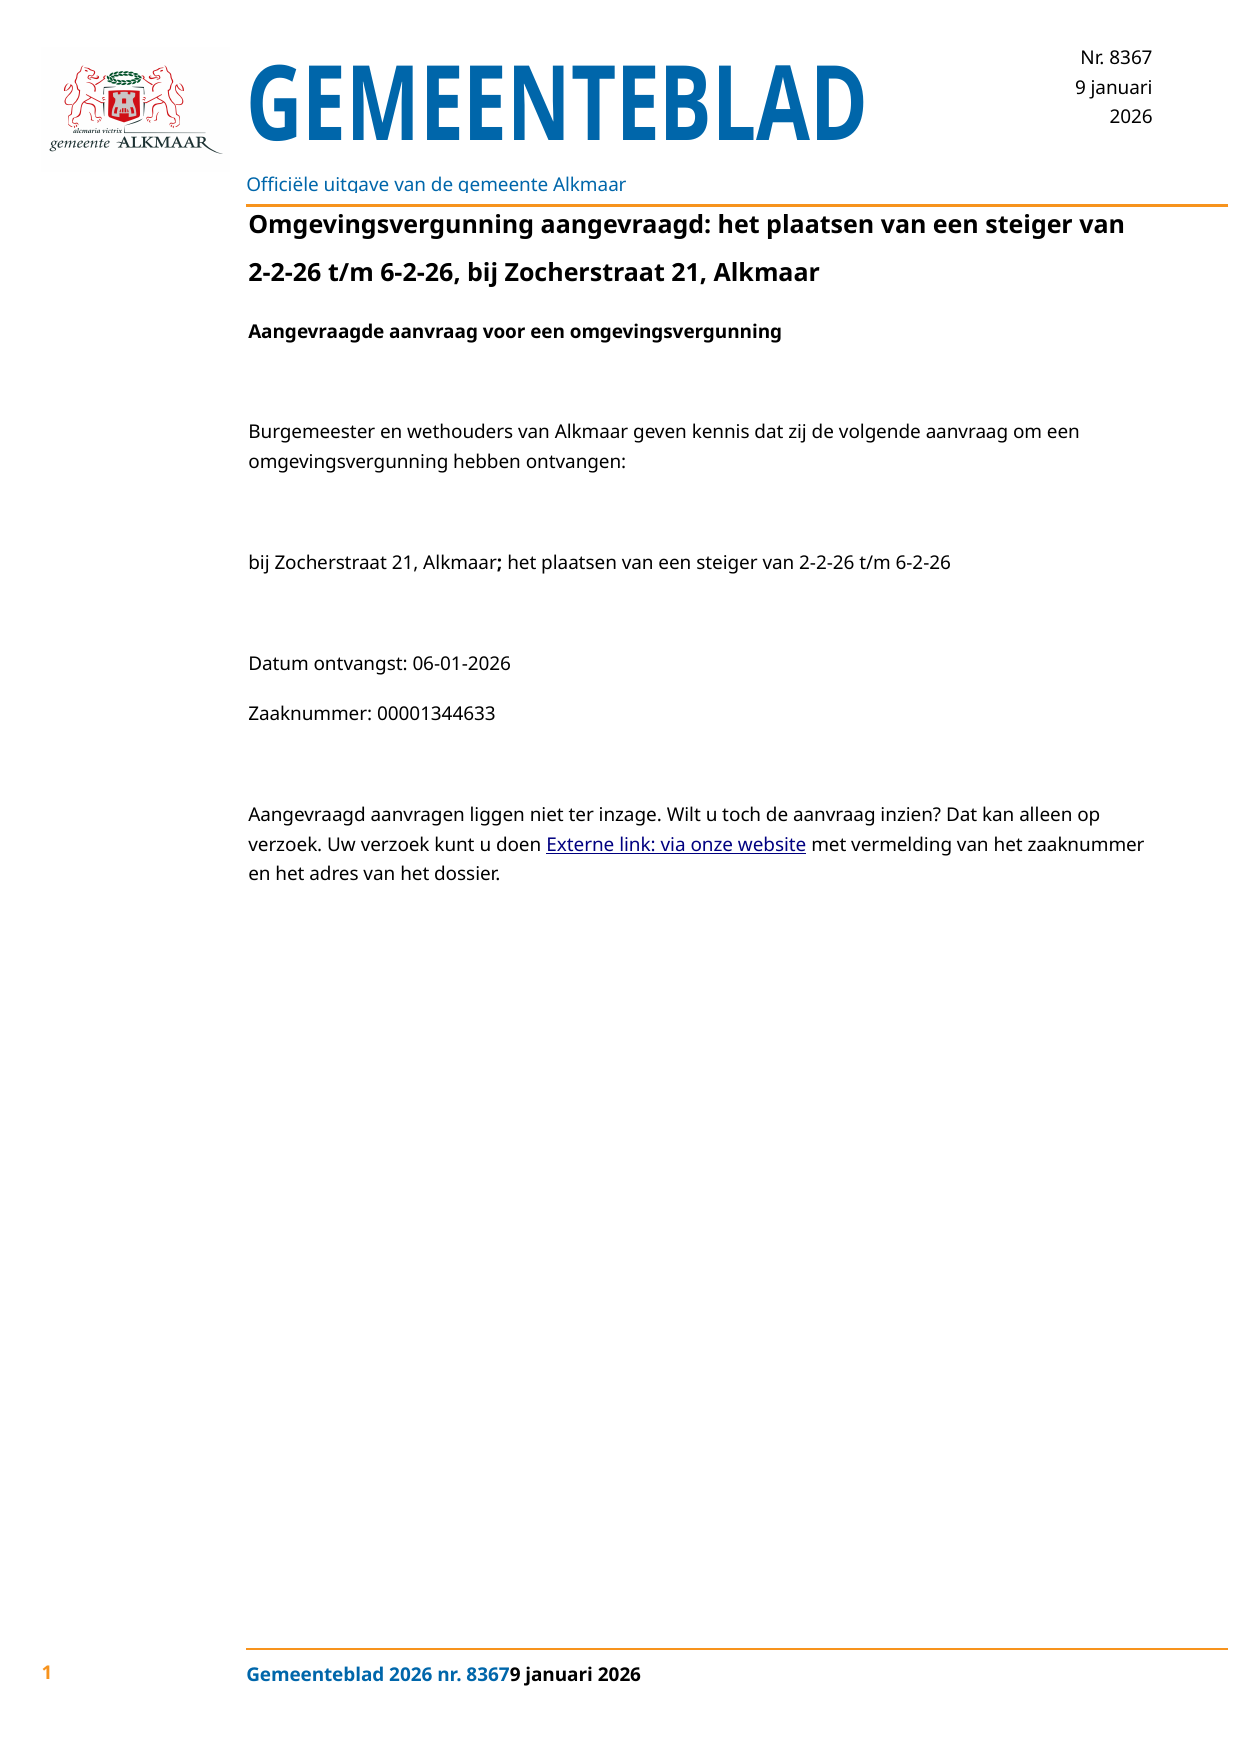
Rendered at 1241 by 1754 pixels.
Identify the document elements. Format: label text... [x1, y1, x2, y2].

text Aangevraagd aanvragen liggen niet ter inzage. Wilt u toch de aanvraag inzien? Dat kan alleen op verzoek. Uw verzoek kunt u doen Externe link: via onze website met vermelding van het zaaknummer en het adres van het dossier. [248, 801, 1152, 886]
text Aangevraagde aanvraag voor een omgevingsvergunning [248, 318, 1152, 344]
picture [41, 47, 231, 172]
text Omgevingsvergunning aangevraagd: het plaatsen van een steiger van 2-2-26 t/m 6-2-26, bij Zocherstraat 21, Alkmaar [248, 207, 1152, 288]
text Burgemeester en wethouders van Alkmaar geven kennis dat zij de volgende aanvraag om een omgevingsvergunning hebben ontvangen: [248, 419, 1152, 474]
text Datum ontvangst: 06-01-2026 [248, 650, 1152, 676]
text Zaaknummer: 00001344633 [248, 700, 1152, 726]
text bij Zocherstraat 21, Alkmaar; het plaatsen van een steiger van 2-2-26 t/m 6-2-26 [248, 549, 1152, 575]
